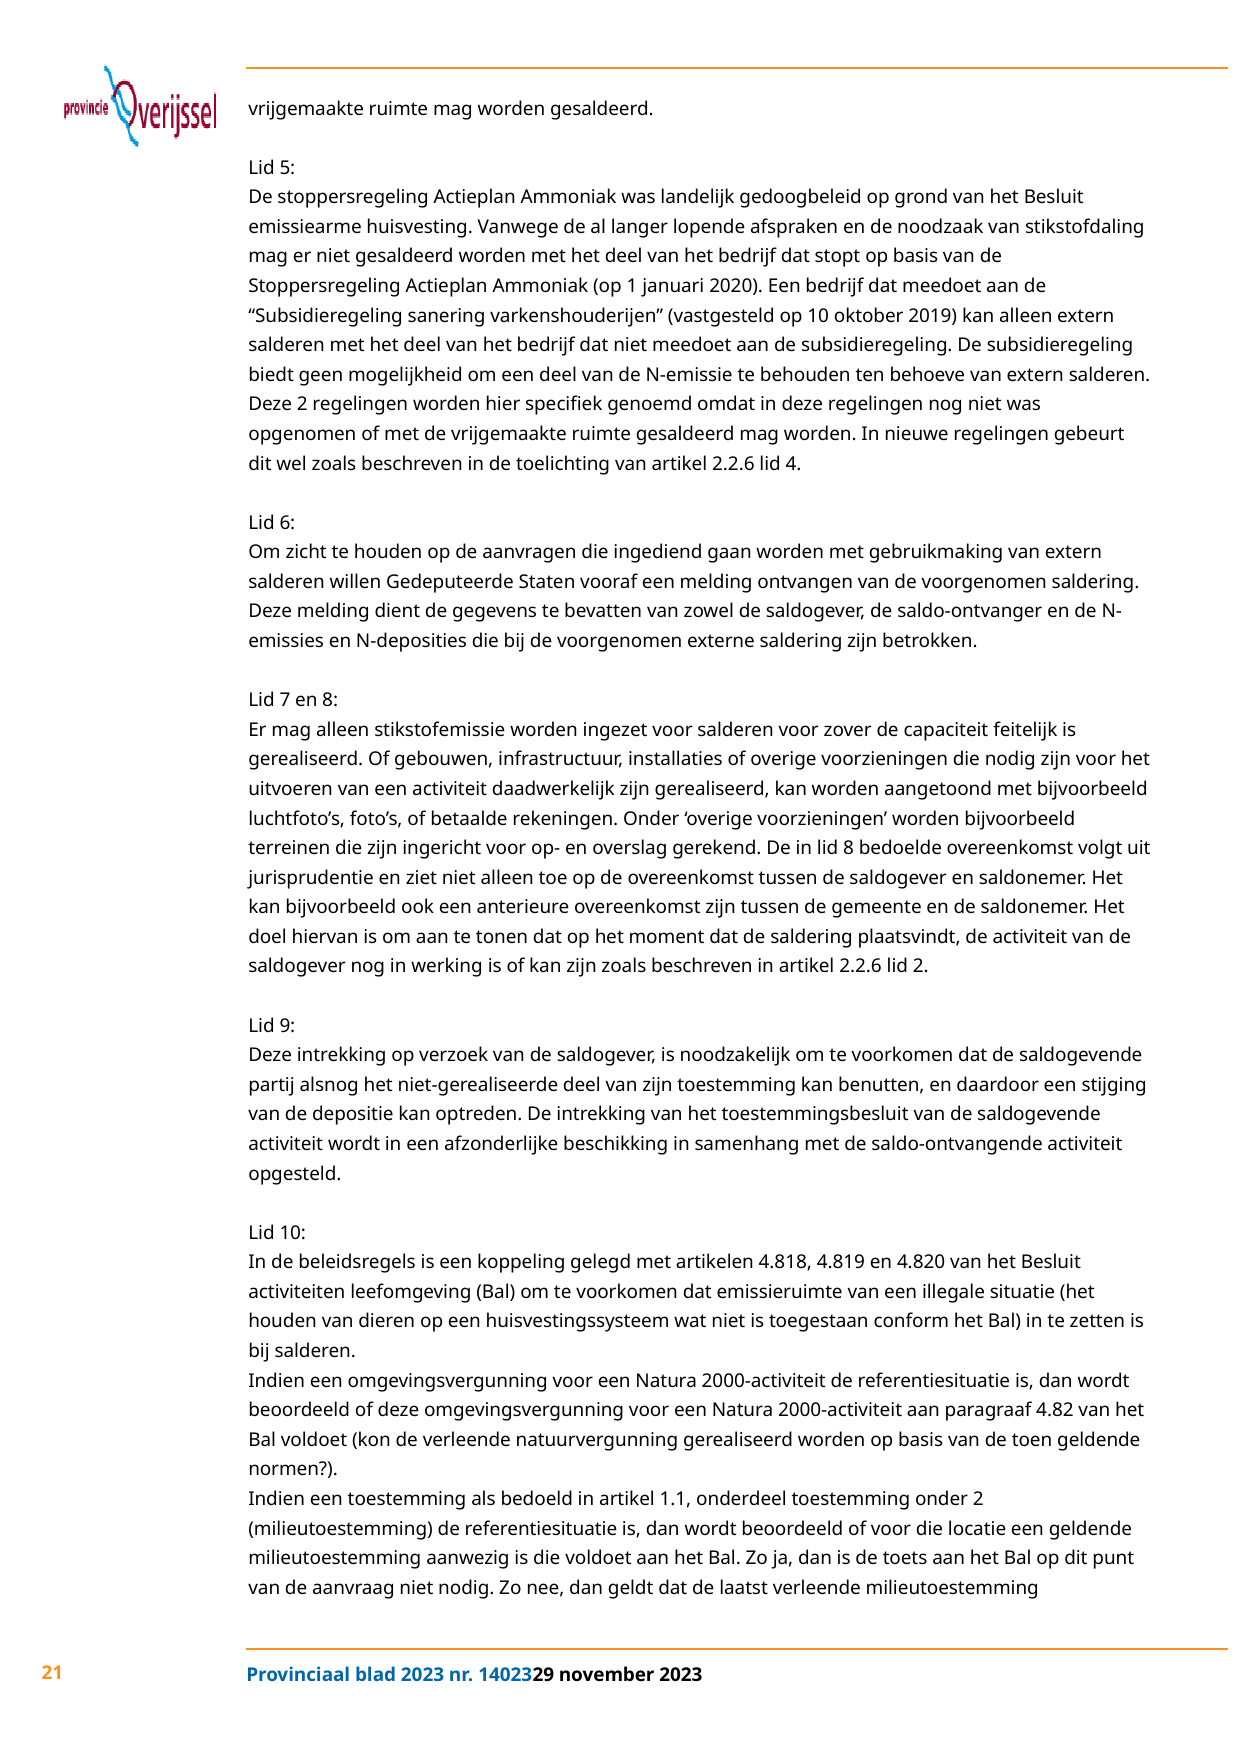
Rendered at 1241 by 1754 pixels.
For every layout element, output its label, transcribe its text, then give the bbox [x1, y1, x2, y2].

text Lid 6: [248, 509, 1152, 535]
text vrijgemaakte ruimte mag worden gesaldeerd. [248, 95, 1152, 121]
text Lid 7 en 8: [248, 686, 1152, 712]
text Lid 9: [248, 1012, 1152, 1038]
text Lid 5: [248, 154, 1152, 180]
text Indien een toestemming als bedoeld in artikel 1.1, onderdeel toestemming onder 2 (milieutoestemming) de referentiesituatie is, dan wordt beoordeeld of voor die locatie een geldende milieutoestemming aanwezig is die voldoet aan het Bal. Zo ja, dan is de toets aan het Bal op dit punt van de aanvraag niet nodig. Zo nee, dan geldt dat de laatst verleende milieutoestemming [248, 1485, 1152, 1600]
text Om zicht te houden op de aanvragen die ingediend gaan worden met gebruikmaking van extern salderen willen Gedeputeerde Staten vooraf een melding ontvangen van de voorgenomen saldering. Deze melding dient de gegevens te bevatten van zowel de saldogever, de saldo-ontvanger en de N-emissies en N-deposities die bij de voorgenomen externe saldering zijn betrokken. [248, 538, 1152, 653]
text De stoppersregeling Actieplan Ammoniak was landelijk gedoogbeleid op grond van het Besluit emissiearme huisvesting. Vanwege de al langer lopende afspraken en de noodzaak van stikstofdaling mag er niet gesaldeerd worden met het deel van het bedrijf dat stopt op basis van de Stoppersregeling Actieplan Ammoniak (op 1 januari 2020). Een bedrijf dat meedoet aan de “Subsidieregeling sanering varkenshouderijen” (vastgesteld op 10 oktober 2019) kan alleen extern salderen met het deel van het bedrijf dat niet meedoet aan de subsidieregeling. De subsidieregeling biedt geen mogelijkheid om een deel van de N-emissie te behouden ten behoeve van extern salderen. Deze 2 regelingen worden hier specifiek genoemd omdat in deze regelingen nog niet was opgenomen of met de vrijgemaakte ruimte gesaldeerd mag worden. In nieuwe regelingen gebeurt dit wel zoals beschreven in de toelichting van artikel 2.2.6 lid 4. [248, 183, 1152, 476]
text Deze intrekking op verzoek van de saldogever, is noodzakelijk om te voorkomen dat de saldogevende partij alsnog het niet-gerealiseerde deel van zijn toestemming kan benutten, en daardoor een stijging van de depositie kan optreden. De intrekking van het toestemmingsbesluit van de saldogevende activiteit wordt in een afzonderlijke beschikking in samenhang met de saldo-ontvangende activiteit opgesteld. [248, 1041, 1152, 1186]
picture [41, 47, 231, 172]
text Indien een omgevingsvergunning voor een Natura 2000-activiteit de referentiesituatie is, dan wordt beoordeeld of deze omgevingsvergunning voor een Natura 2000-activiteit aan paragraaf 4.82 van het Bal voldoet (kon de verleende natuurvergunning gerealiseerd worden op basis van de toen geldende normen?). [248, 1367, 1152, 1481]
text In de beleidsregels is een koppeling gelegd met artikelen 4.818, 4.819 en 4.820 van het Besluit activiteiten leefomgeving (Bal) om te voorkomen dat emissieruimte van een illegale situatie (het houden van dieren op een huisvestingssysteem wat niet is toegestaan conform het Bal) in te zetten is bij salderen. [248, 1248, 1152, 1363]
text Lid 10: [248, 1219, 1152, 1245]
text Er mag alleen stikstofemissie worden ingezet voor salderen voor zover de capaciteit feitelijk is gerealiseerd. Of gebouwen, infrastructuur, installaties of overige voorzieningen die nodig zijn voor het uitvoeren van een activiteit daadwerkelijk zijn gerealiseerd, kan worden aangetoond met bijvoorbeeld luchtfoto’s, foto’s, of betaalde rekeningen. Onder ‘overige voorzieningen’ worden bijvoorbeeld terreinen die zijn ingericht voor op- en overslag gerekend. De in lid 8 bedoelde overeenkomst volgt uit jurisprudentie en ziet niet alleen toe op de overeenkomst tussen de saldogever en saldonemer. Het kan bijvoorbeeld ook een anterieure overeenkomst zijn tussen de gemeente en de saldonemer. Het doel hiervan is om aan te tonen dat op het moment dat de saldering plaatsvindt, de activiteit van de saldogever nog in werking is of kan zijn zoals beschreven in artikel 2.2.6 lid 2. [248, 716, 1152, 978]
